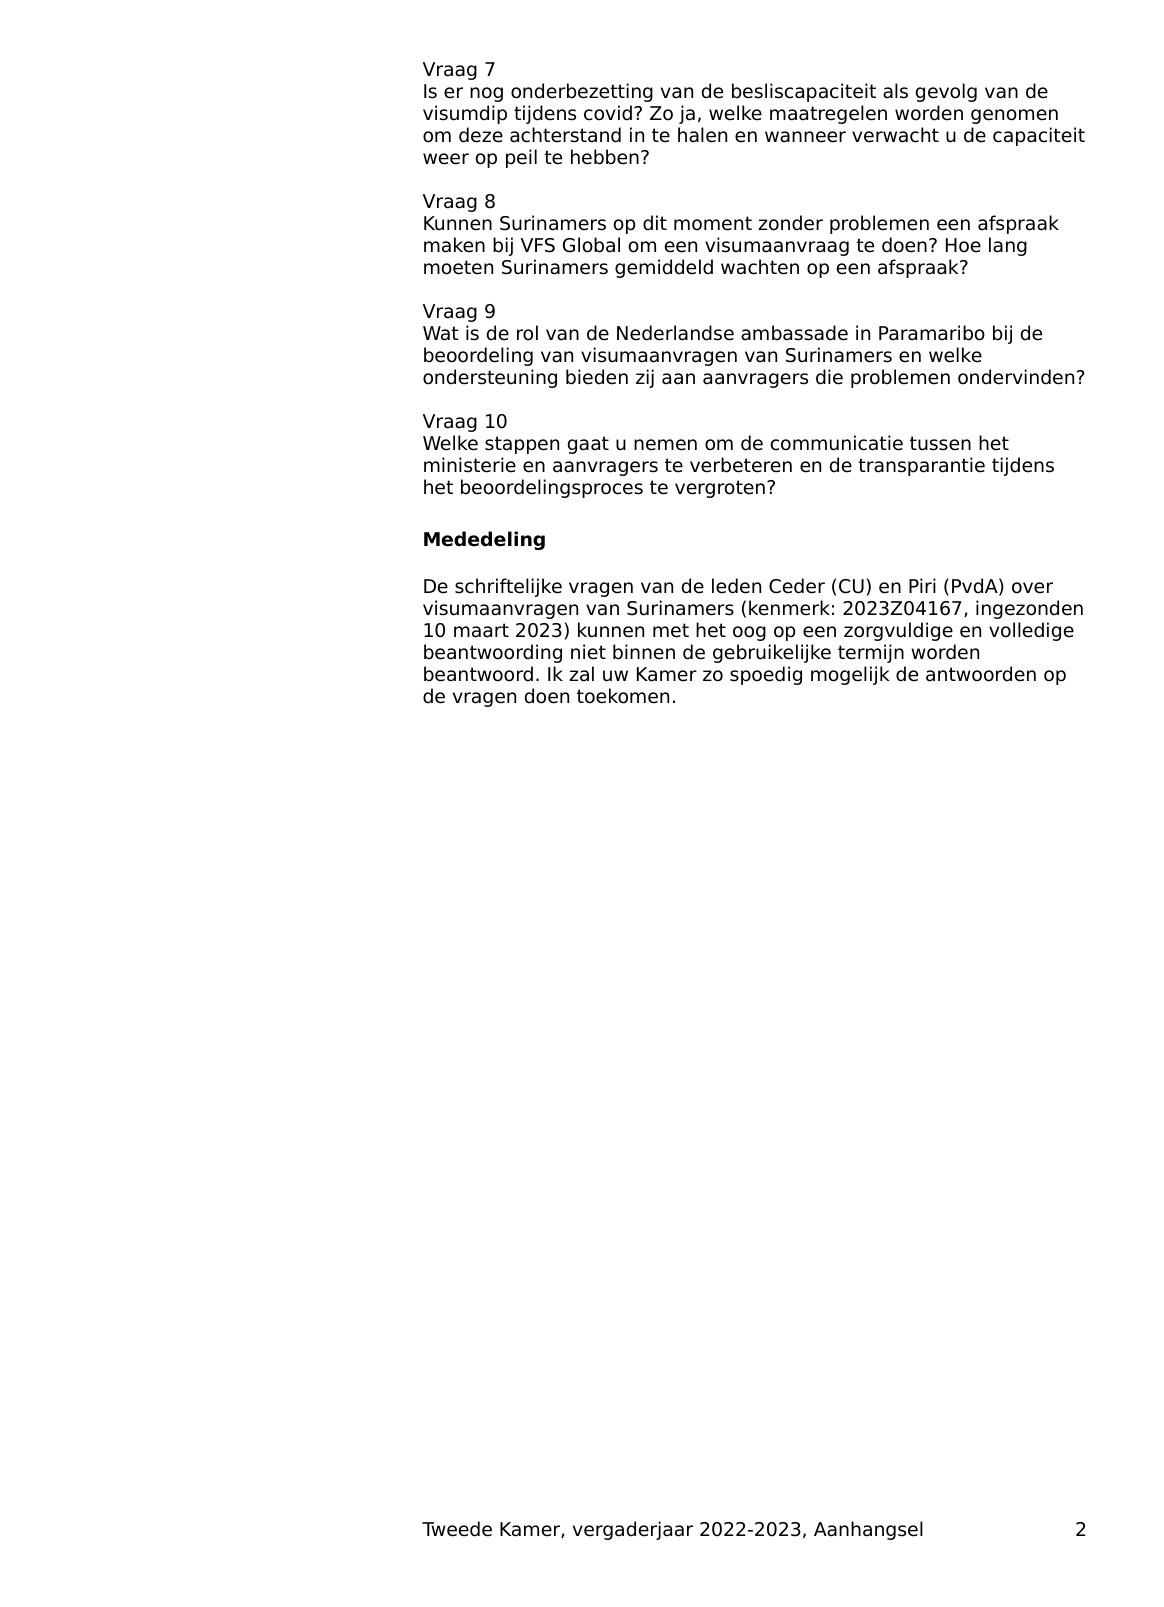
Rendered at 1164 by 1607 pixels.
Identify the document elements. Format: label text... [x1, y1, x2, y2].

text Wat is de rol van de Nederlandse ambassade in Paramaribo bij de beoordeling van visumaanvragen van Surinamers en welke ondersteuning bieden zij aan aanvragers die problemen ondervinden? [422, 323, 1087, 389]
subtitle Mededeling [422, 529, 1087, 551]
text Is er nog onderbezetting van de besliscapaciteit als gevolg van de visumdip tijdens covid? Zo ja, welke maatregelen worden genomen om deze achterstand in te halen en wanneer verwacht u de capaciteit weer op peil te hebben? [422, 81, 1087, 169]
text Vraag 8 [422, 191, 1087, 213]
text Welke stappen gaat u nemen om de communicatie tussen het ministerie en aanvragers te verbeteren en de transparantie tijdens het beoordelingsproces te vergroten? [422, 433, 1087, 499]
text Vraag 10 [422, 411, 1087, 433]
text Vraag 9 [422, 301, 1087, 323]
text Kunnen Surinamers op dit moment zonder problemen een afspraak maken bij VFS Global om een visumaanvraag te doen? Hoe lang moeten Surinamers gemiddeld wachten op een afspraak? [422, 213, 1087, 279]
text De schriftelijke vragen van de leden Ceder (CU) en Piri (PvdA) over visumaanvragen van Surinamers (kenmerk: 2023Z04167, ingezonden 10 maart 2023) kunnen met het oog op een zorgvuldige en volledige beantwoording niet binnen de gebruikelijke termijn worden beantwoord. Ik zal uw Kamer zo spoedig mogelijk de antwoorden op de vragen doen toekomen. [422, 576, 1087, 708]
text Vraag 7 [422, 59, 1087, 81]
